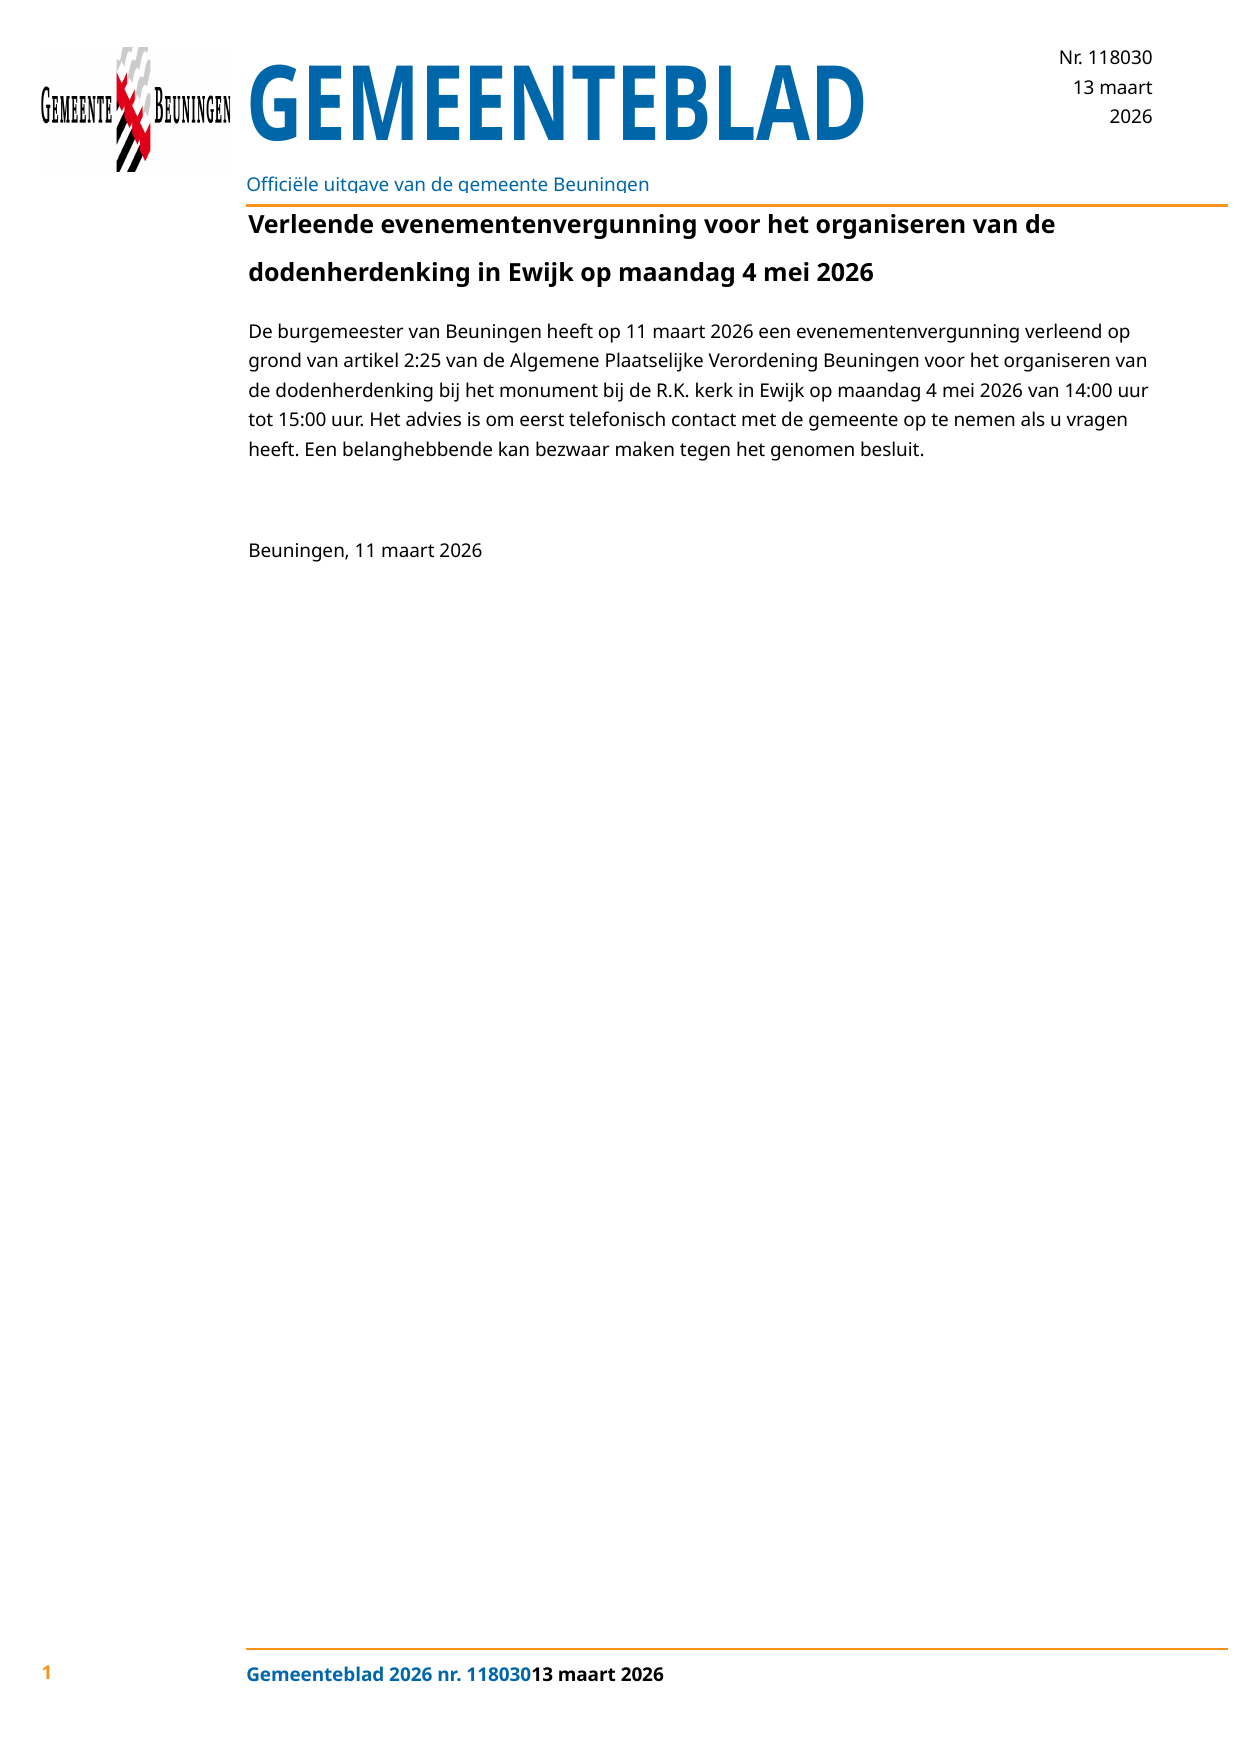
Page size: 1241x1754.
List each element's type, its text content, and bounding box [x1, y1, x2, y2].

text De burgemeester van Beuningen heeft op 11 maart 2026 een evenementenvergunning verleend op grond van artikel 2:25 van de Algemene Plaatselijke Verordening Beuningen voor het organiseren van de dodenherdenking bij het monument bij de R.K. kerk in Ewijk op maandag 4 mei 2026 van 14:00 uur tot 15:00 uur. Het advies is om eerst telefonisch contact met de gemeente op te nemen als u vragen heeft. Een belanghebbende kan bezwaar maken tegen het genomen besluit. [248, 318, 1152, 462]
picture [41, 47, 231, 172]
text Beuningen, 11 maart 2026 [248, 537, 1152, 563]
text Verleende evenementenvergunning voor het organiseren van de dodenherdenking in Ewijk op maandag 4 mei 2026 [248, 207, 1152, 288]
